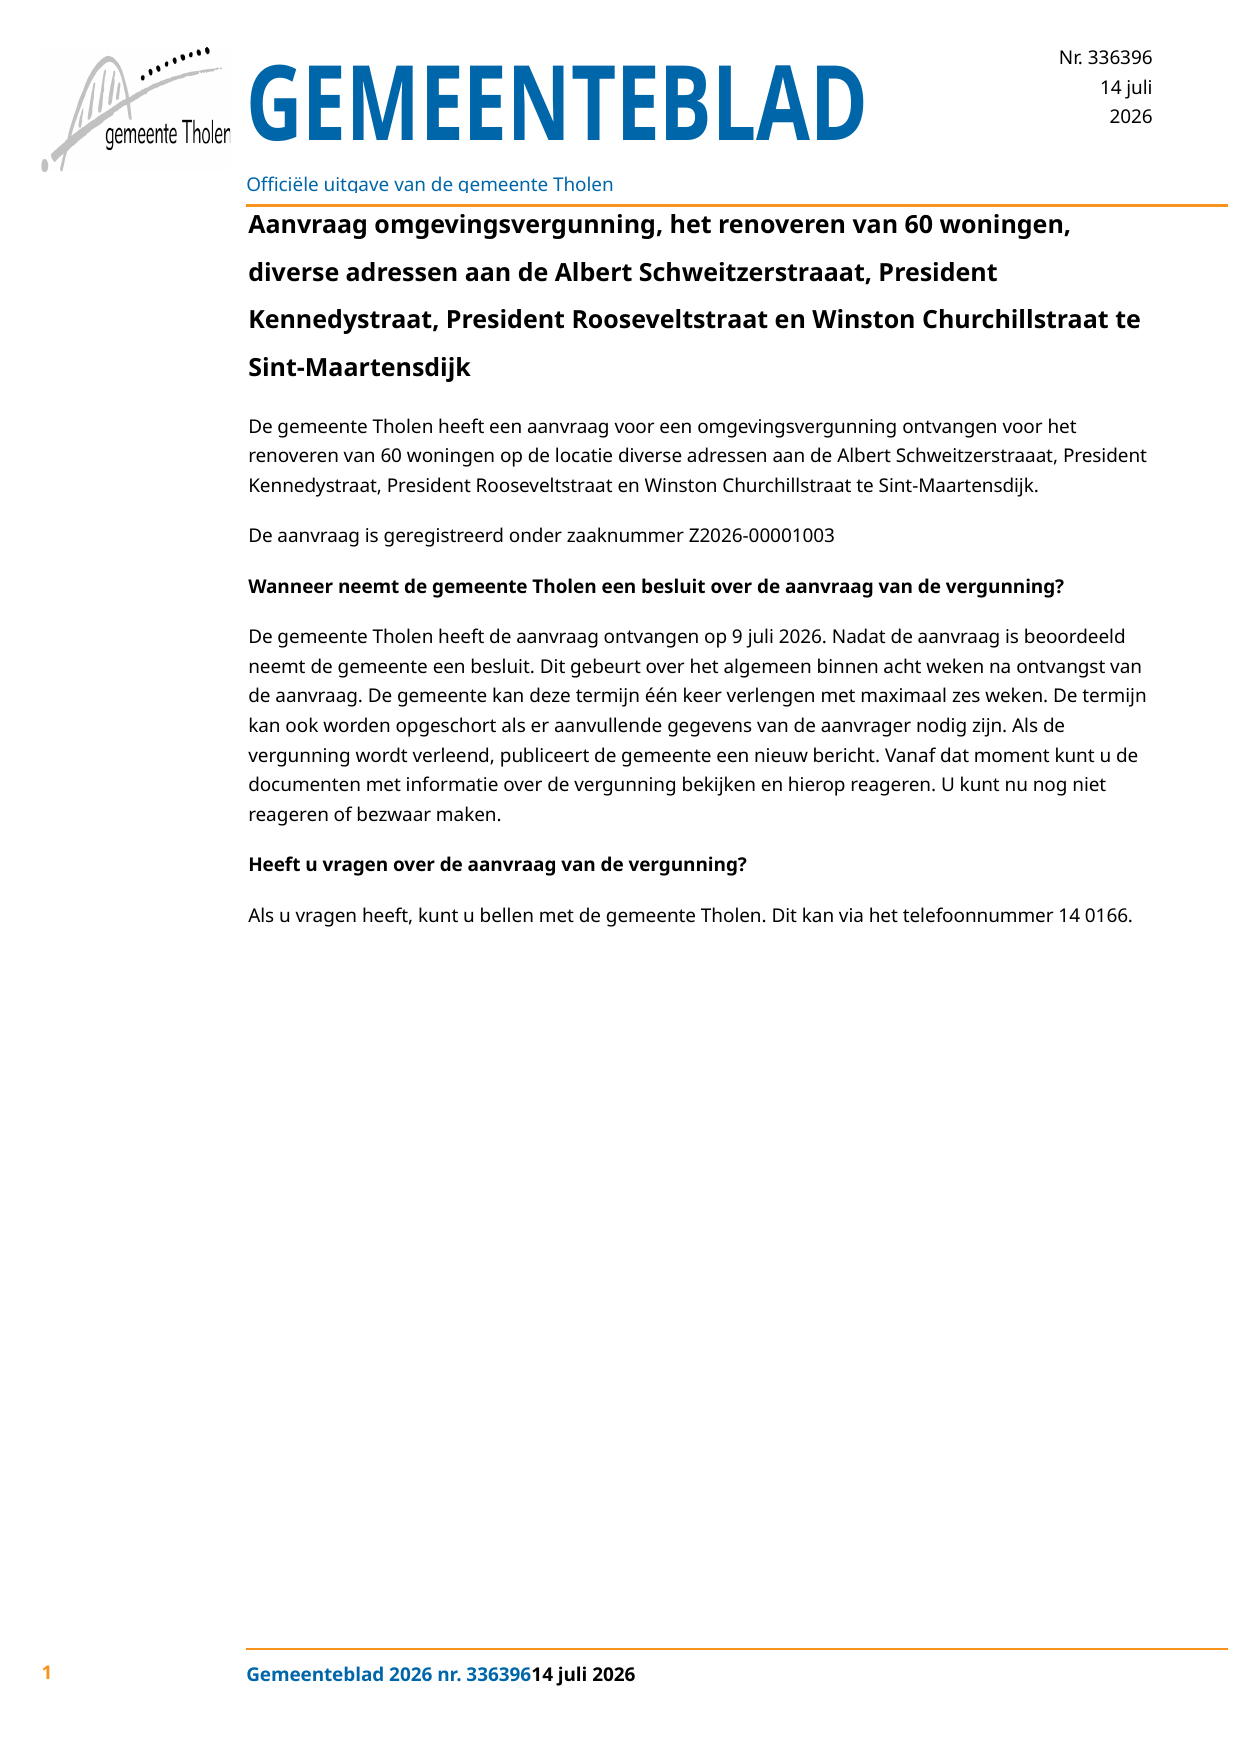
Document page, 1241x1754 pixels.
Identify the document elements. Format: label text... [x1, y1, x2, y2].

text De gemeente Tholen heeft een aanvraag voor een omgevingsvergunning ontvangen voor het renoveren van 60 woningen op de locatie diverse adressen aan de Albert Schweitzerstraaat, President Kennedystraat, President Rooseveltstraat en Winston Churchillstraat te Sint-Maartensdijk. [248, 413, 1152, 498]
text Wanneer neemt de gemeente Tholen een besluit over de aanvraag van de vergunning? [248, 573, 1152, 599]
text De aanvraag is geregistreerd onder zaaknummer Z2026-00001003 [248, 523, 1152, 548]
picture [41, 47, 231, 172]
text De gemeente Tholen heeft de aanvraag ontvangen op 9 juli 2026. Nadat de aanvraag is beoordeeld neemt de gemeente een besluit. Dit gebeurt over het algemeen binnen acht weken na ontvangst van de aanvraag. De gemeente kan deze termijn één keer verlengen met maximaal zes weken. De termijn kan ook worden opgeschort als er aanvullende gegevens van de aanvrager nodig zijn. Als de vergunning wordt verleend, publiceert de gemeente een nieuw bericht. Vanaf dat moment kunt u de documenten met informatie over de vergunning bekijken en hierop reageren. U kunt nu nog niet reageren of bezwaar maken. [248, 623, 1152, 827]
text Als u vragen heeft, kunt u bellen met de gemeente Tholen. Dit kan via het telefoonnummer 14 0166. [248, 902, 1152, 928]
text Heeft u vragen over de aanvraag van de vergunning? [248, 851, 1152, 877]
text Aanvraag omgevingsvergunning, het renoveren van 60 woningen, diverse adressen aan de Albert Schweitzerstraaat, President Kennedystraat, President Rooseveltstraat en Winston Churchillstraat te Sint-Maartensdijk [248, 207, 1152, 384]
